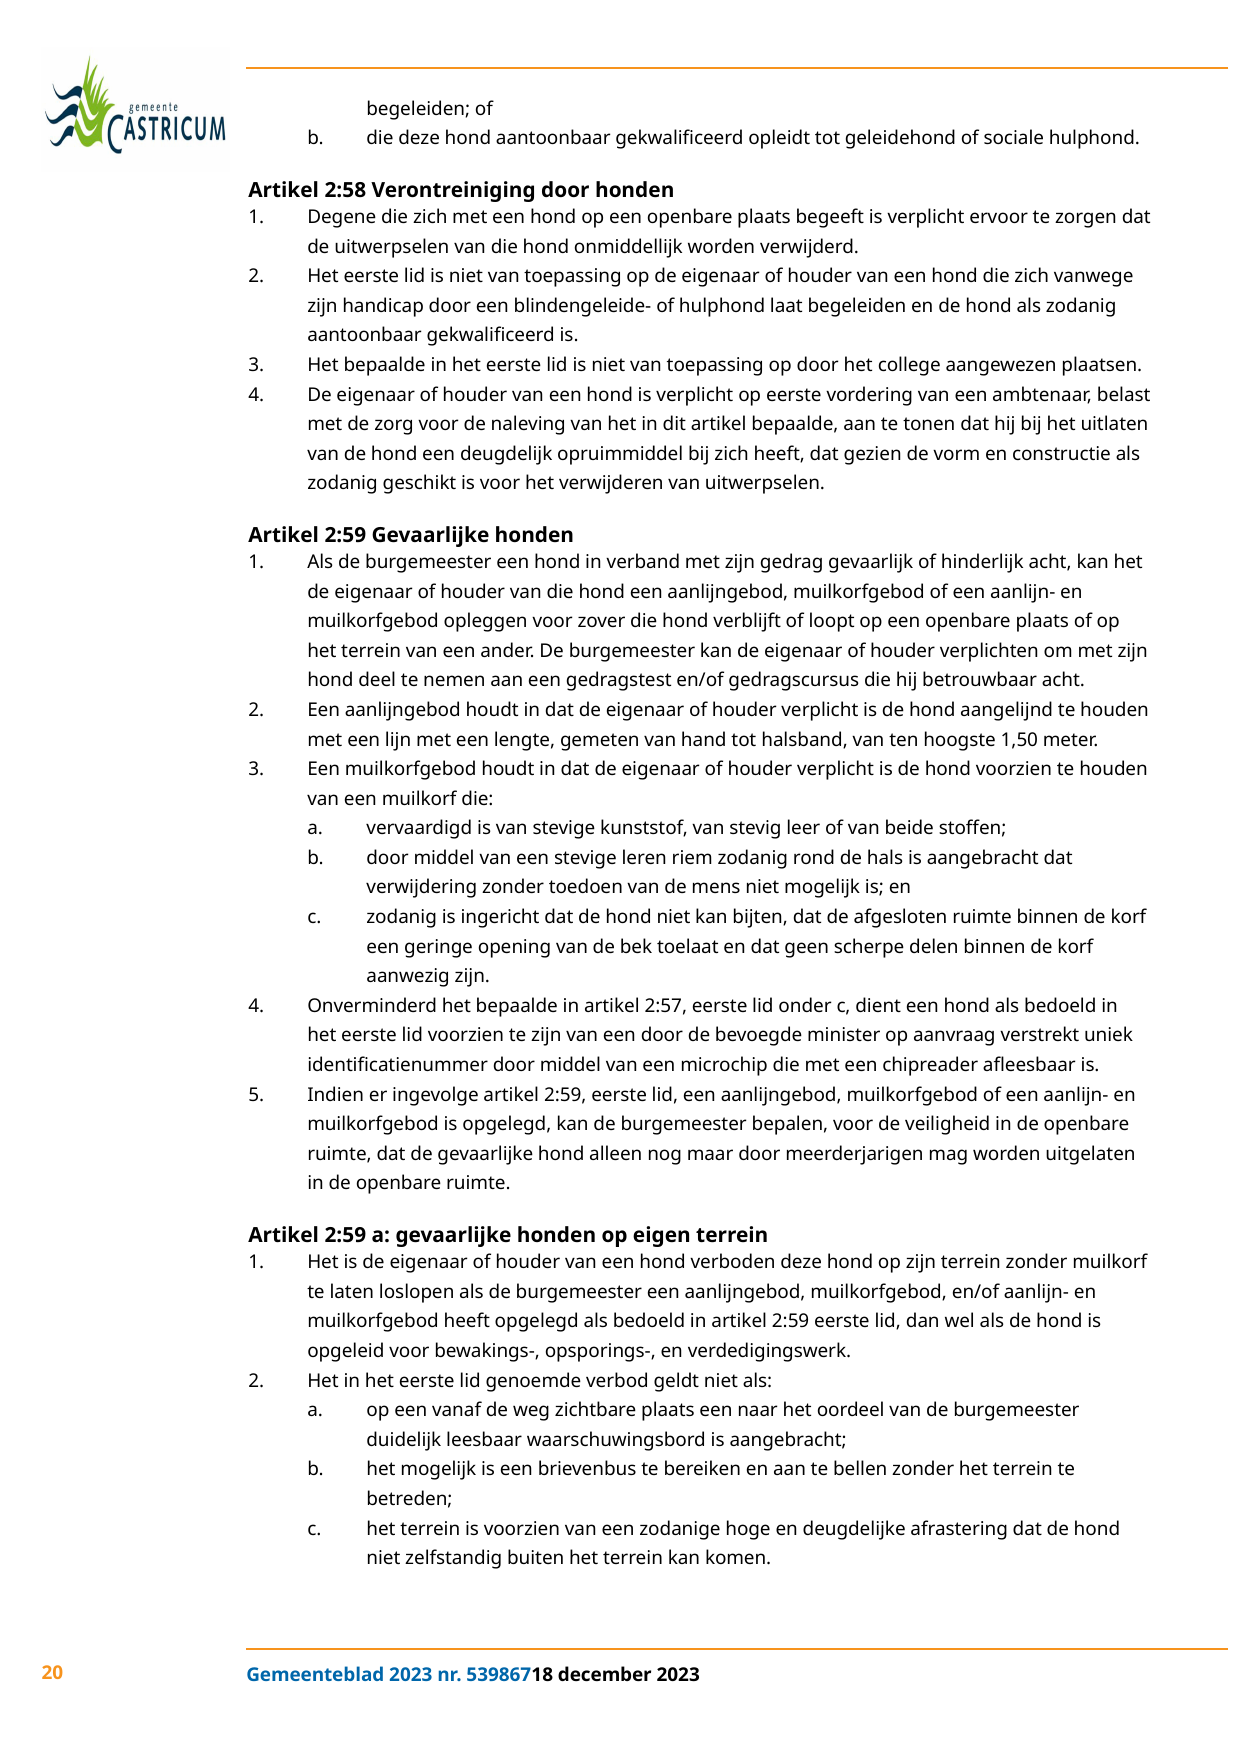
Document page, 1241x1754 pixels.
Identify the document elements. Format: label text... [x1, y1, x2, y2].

list door middel van een stevige leren riem zodanig rond de hals is aangebracht dat verwijdering zonder toedoen van de mens niet mogelijk is; en [307, 844, 1152, 899]
text Artikel 2:59 Gevaarlijke honden [248, 520, 1152, 548]
list Het bepaalde in het eerste lid is niet van toepassing op door het college aangewezen plaatsen. [248, 351, 1152, 377]
list vervaardigd is van stevige kunststof, van stevig leer of van beide stoffen; [307, 814, 1152, 840]
list die deze hond aantoonbaar gekwalificeerd opleidt tot geleidehond of sociale hulphond. [307, 124, 1152, 150]
list het mogelijk is een brievenbus te bereiken en aan te bellen zonder het terrein te betreden; [307, 1456, 1152, 1511]
list Als de burgemeester een hond in verband met zijn gedrag gevaarlijk of hinderlijk acht, kan het de eigenaar of houder van die hond een aanlijngebod, muilkorfgebod of een aanlijn- en muilkorfgebod opleggen voor zover die hond verblijft of loopt op een openbare plaats of op het terrein van een ander. De burgemeester kan de eigenaar of houder verplichten om met zijn hond deel te nemen aan een gedragstest en/of gedragscursus die hij betrouwbaar acht. [248, 548, 1152, 692]
list Het eerste lid is niet van toepassing op de eigenaar of houder van een hond die zich vanwege zijn handicap door een blindengeleide- of hulphond laat begeleiden en de hond als zodanig aantoonbaar gekwalificeerd is. [248, 262, 1152, 347]
list Een aanlijngebod houdt in dat de eigenaar of houder verplicht is de hond aangelijnd te houden met een lijn met een lengte, gemeten van hand tot halsband, van ten hoogste 1,50 meter. [248, 696, 1152, 752]
list op een vanaf de weg zichtbare plaats een naar het oordeel van de burgemeester duidelijk leesbaar waarschuwingsbord is aangebracht; [307, 1396, 1152, 1452]
list De eigenaar of houder van een hond is verplicht op eerste vordering van een ambtenaar, belast met de zorg voor de naleving van het in dit artikel bepaalde, aan te tonen dat hij bij het uitlaten van de hond een deugdelijk opruimmiddel bij zich heeft, dat gezien de vorm en constructie als zodanig geschikt is voor het verwijderen van uitwerpselen. [248, 381, 1152, 495]
text Artikel 2:59 a: gevaarlijke honden op eigen terrein [248, 1220, 1152, 1248]
list Een muilkorfgebod houdt in dat de eigenaar of houder verplicht is de hond voorzien te houden van een muilkorf die: [248, 755, 1152, 811]
picture [41, 47, 231, 172]
list het terrein is voorzien van een zodanige hoge en deugdelijke afrastering dat de hond niet zelfstandig buiten het terrein kan komen. [307, 1515, 1152, 1570]
list zodanig is ingericht dat de hond niet kan bijten, dat de afgesloten ruimte binnen de korf een geringe opening van de bek toelaat en dat geen scherpe delen binnen de korf aanwezig zijn. [307, 903, 1152, 988]
list Het is de eigenaar of houder van een hond verboden deze hond op zijn terrein zonder muilkorf te laten loslopen als de burgemeester een aanlijngebod, muilkorfgebod, en/of aanlijn- en muilkorfgebod heeft opgelegd als bedoeld in artikel 2:59 eerste lid, dan wel als de hond is opgeleid voor bewakings-, opsporings-, en verdedigingswerk. [248, 1248, 1152, 1363]
list Indien er ingevolge artikel 2:59, eerste lid, een aanlijngebod, muilkorfgebod of een aanlijn- en muilkorfgebod is opgelegd, kan de burgemeester bepalen, voor de veiligheid in de openbare ruimte, dat de gevaarlijke hond alleen nog maar door meerderjarigen mag worden uitgelaten in de openbare ruimte. [248, 1081, 1152, 1195]
list Het in het eerste lid genoemde verbod geldt niet als: [248, 1367, 1152, 1392]
list Onverminderd het bepaalde in artikel 2:57, eerste lid onder c, dient een hond als bedoeld in het eerste lid voorzien te zijn van een door de bevoegde minister op aanvraag verstrekt uniek identificatienummer door middel van een microchip die met een chipreader afleesbaar is. [248, 992, 1152, 1077]
text Artikel 2:58 Verontreiniging door honden [248, 175, 1152, 203]
list begeleiden; of [307, 95, 1152, 121]
list Degene die zich met een hond op een openbare plaats begeeft is verplicht ervoor te zorgen dat de uitwerpselen van die hond onmiddellijk worden verwijderd. [248, 203, 1152, 258]
